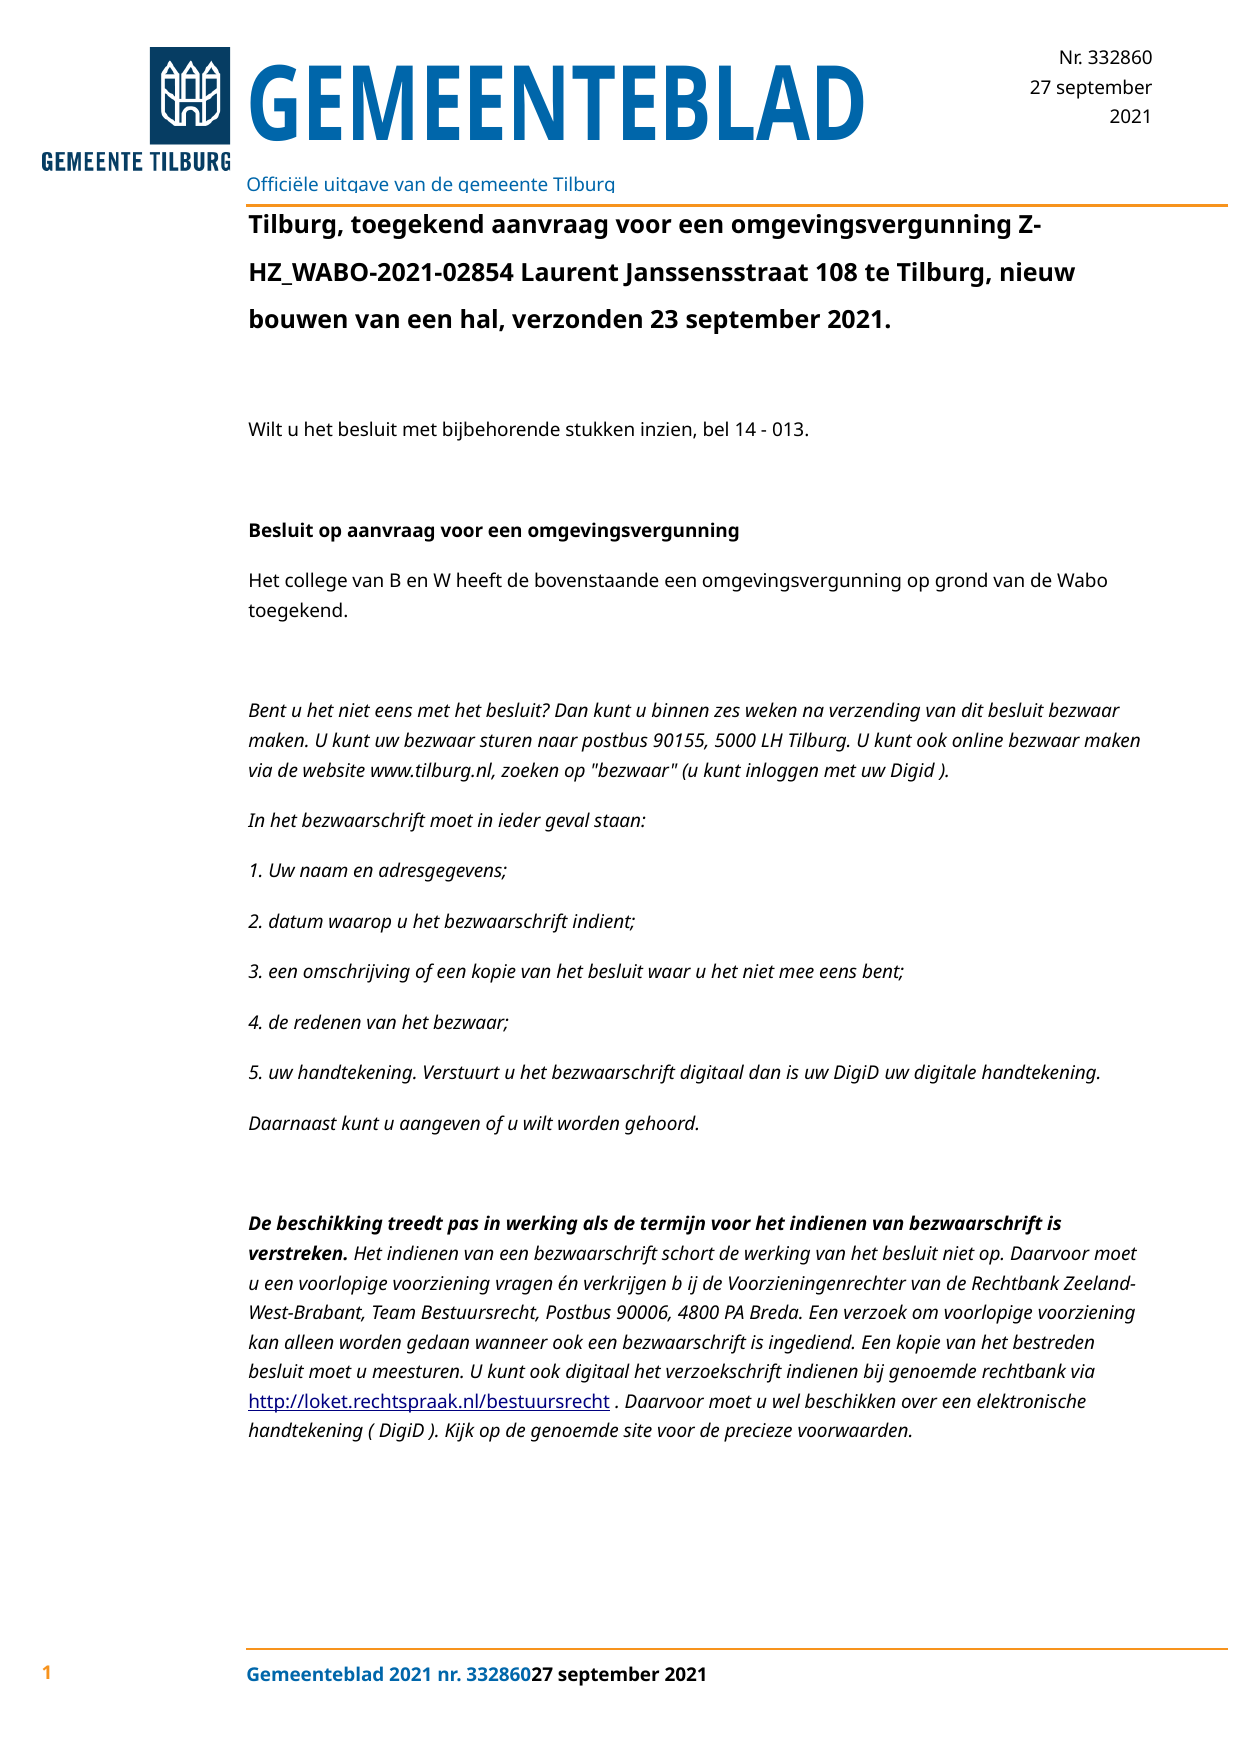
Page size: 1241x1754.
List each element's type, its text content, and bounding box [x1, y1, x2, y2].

text 2. datum waarop u het bezwaarschrift indient; [248, 908, 1152, 934]
text 4. de redenen van het bezwaar; [248, 1009, 1152, 1034]
text De beschikking treedt pas in werking als de termijn voor het indienen van bezwaarschrift is verstreken. Het indienen van een bezwaarschrift schort de werking van het besluit niet op. Daarvoor moet u een voorlopige voorziening vragen én verkrijgen b ij de Voorzieningenrechter van de Rechtbank Zeeland-West-Brabant, Team Bestuursrecht, Postbus 90006, 4800 PA Breda. Een verzoek om voorlopige voorziening kan alleen worden gedaan wanneer ook een bezwaarschrift is ingediend. Een kopie van het bestreden besluit moet u meesturen. U kunt ook digitaal het verzoekschrift indienen bij genoemde rechtbank via http://loket.rechtspraak.nl/bestuursrecht . Daarvoor moet u wel beschikken over een elektronische handtekening ( DigiD ). Kijk op de genoemde site voor de precieze voorwaarden. [248, 1211, 1152, 1443]
text 5. uw handtekening. Verstuurt u het bezwaarschrift digitaal dan is uw DigiD uw digitale handtekening. [248, 1059, 1152, 1085]
text Tilburg, toegekend aanvraag voor een omgevingsvergunning Z-HZ_WABO-2021-02854 Laurent Janssensstraat 108 te Tilburg, nieuw bouwen van een hal, verzonden 23 september 2021. [248, 207, 1152, 336]
text In het bezwaarschrift moet in ieder geval staan: [248, 807, 1152, 833]
text Besluit op aanvraag voor een omgevingsvergunning [248, 517, 1152, 542]
text 3. een omschrijving of een kopie van het besluit waar u het niet mee eens bent; [248, 958, 1152, 984]
text Bent u het niet eens met het besluit? Dan kunt u binnen zes weken na verzending van dit besluit bezwaar maken. U kunt uw bezwaar sturen naar postbus 90155, 5000 LH Tilburg. U kunt ook online bezwaar maken via de website www.tilburg.nl, zoeken op "bezwaar" (u kunt inloggen met uw Digid ). [248, 698, 1152, 782]
picture [41, 47, 231, 172]
text Wilt u het besluit met bijbehorende stukken inzien, bel 14 - 013. [248, 416, 1152, 442]
text Het college van B en W heeft de bovenstaande een omgevingsvergunning op grond van de Wabo toegekend. [248, 567, 1152, 622]
text Daarnaast kunt u aangeven of u wilt worden gehoord. [248, 1110, 1152, 1135]
text 1. Uw naam en adresgegevens; [248, 858, 1152, 883]
